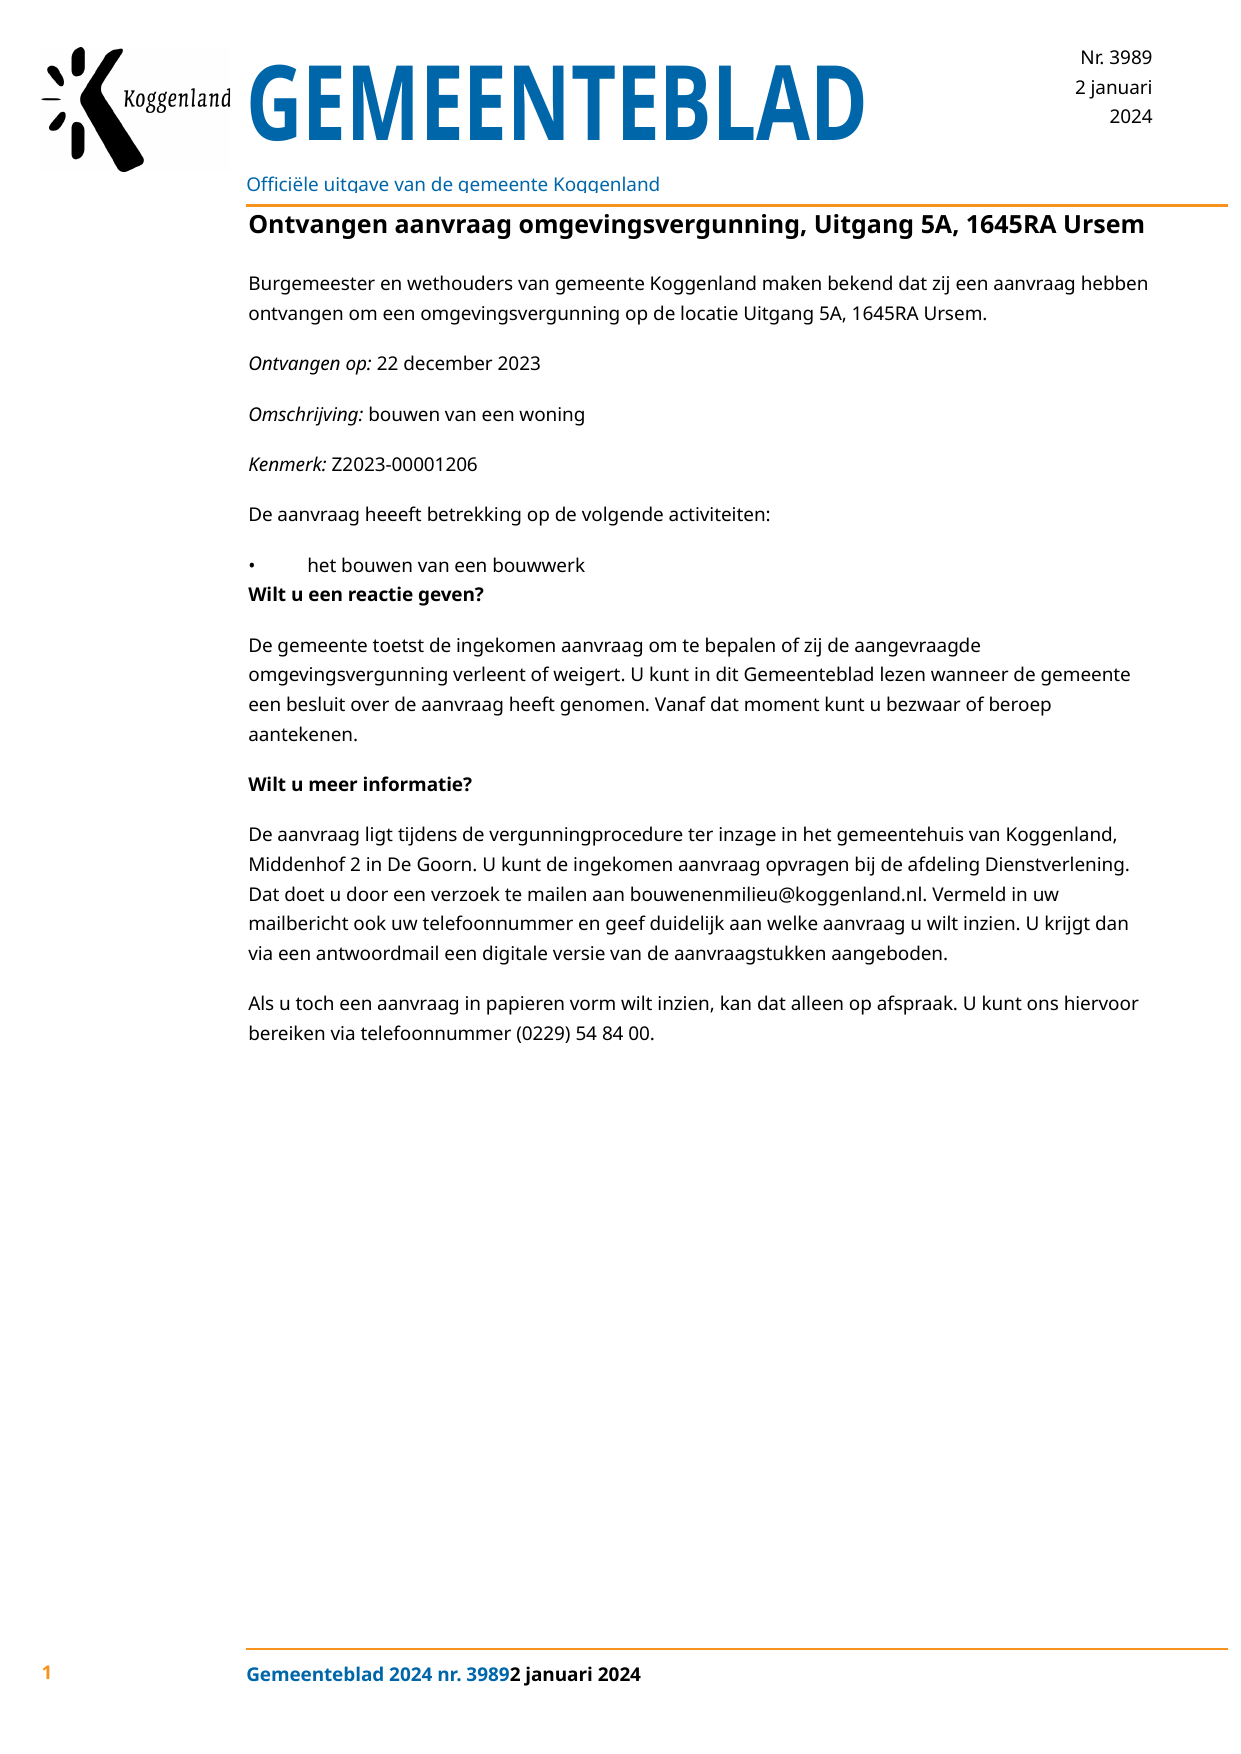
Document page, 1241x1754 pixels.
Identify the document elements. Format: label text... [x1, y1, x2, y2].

text De aanvraag ligt tijdens de vergunningprocedure ter inzage in het gemeentehuis van Koggenland, Middenhof 2 in De Goorn. U kunt de ingekomen aanvraag opvragen bij de afdeling Dienstverlening. Dat doet u door een verzoek te mailen aan bouwenenmilieu@koggenland.nl. Vermeld in uw mailbericht ook uw telefoonnummer en geef duidelijk aan welke aanvraag u wilt inzien. U krijgt dan via een antwoordmail een digitale versie van de aanvraagstukken aangeboden. [248, 822, 1152, 966]
list het bouwen van een bouwwerk [248, 552, 1152, 578]
text Als u toch een aanvraag in papieren vorm wilt inzien, kan dat alleen op afspraak. U kunt ons hiervoor bereiken via telefoonnummer (0229) 54 84 00. [248, 990, 1152, 1046]
text Omschrijving: bouwen van een woning [248, 401, 1152, 426]
text Ontvangen op: 22 december 2023 [248, 350, 1152, 376]
text De gemeente toetst de ingekomen aanvraag om te bepalen of zij de aangevraagde omgevingsvergunning verleent of weigert. U kunt in dit Gemeenteblad lezen wanneer de gemeente een besluit over de aanvraag heeft genomen. Vanaf dat moment kunt u bezwaar of beroep aantekenen. [248, 632, 1152, 746]
text Burgemeester en wethouders van gemeente Koggenland maken bekend dat zij een aanvraag hebben ontvangen om een omgevingsvergunning op de locatie Uitgang 5A, 1645RA Ursem. [248, 270, 1152, 326]
text Wilt u meer informatie? [248, 771, 1152, 797]
picture [41, 47, 231, 172]
text Wilt u een reactie geven? [248, 582, 1152, 607]
text Ontvangen aanvraag omgevingsvergunning, Uitgang 5A, 1645RA Ursem [248, 207, 1152, 241]
text Kenmerk: Z2023-00001206 [248, 451, 1152, 477]
text De aanvraag heeeft betrekking op de volgende activiteiten: [248, 502, 1152, 527]
